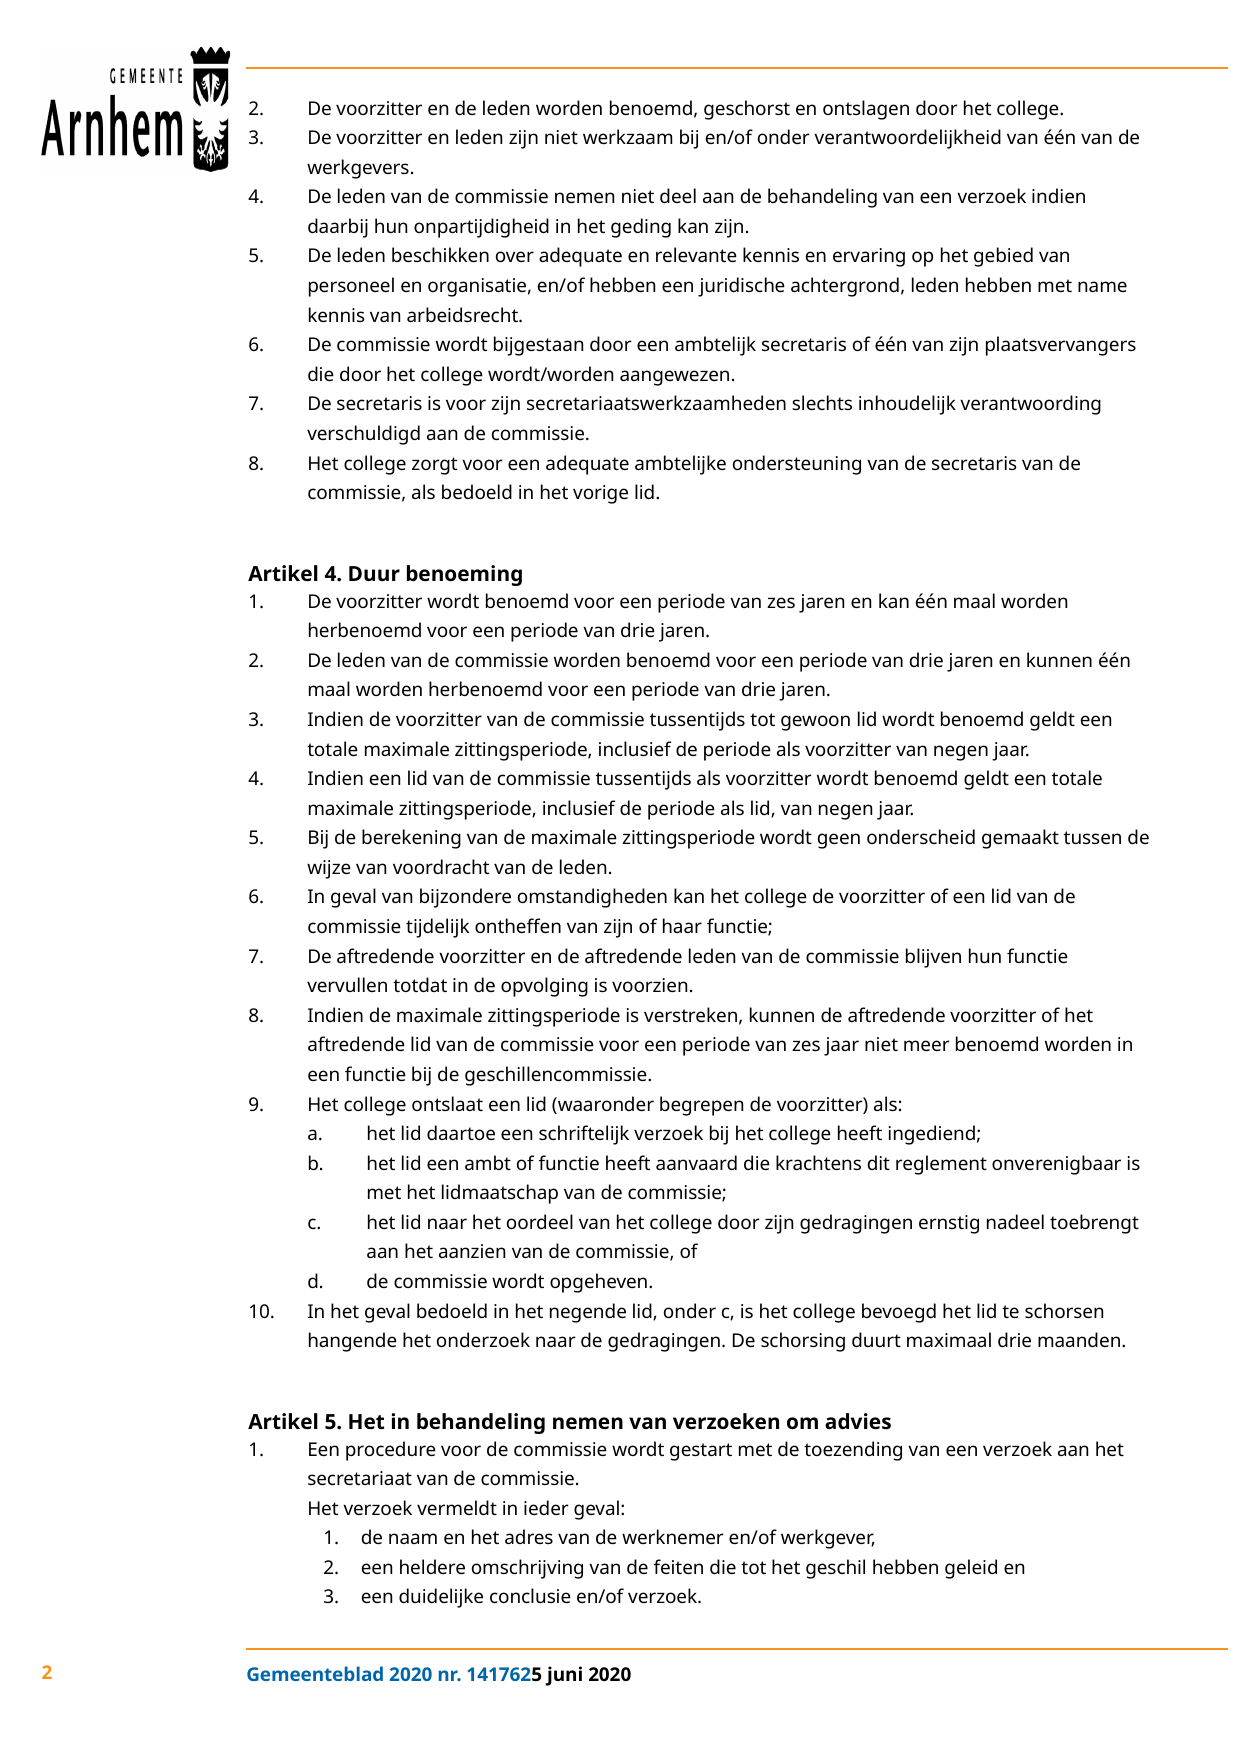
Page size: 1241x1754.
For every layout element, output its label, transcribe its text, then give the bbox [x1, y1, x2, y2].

list De leden beschikken over adequate en relevante kennis en ervaring op het gebied van personeel en organisatie, en/of hebben een juridische achtergrond, leden hebben met name kennis van arbeidsrecht. [248, 243, 1152, 328]
text Artikel 4. Duur benoeming [248, 559, 1152, 588]
list Het college ontslaat een lid (waaronder begrepen de voorzitter) als: [248, 1091, 1152, 1116]
text Artikel 5. Het in behandeling nemen van verzoeken om advies [248, 1407, 1152, 1436]
list Indien een lid van de commissie tussentijds als voorzitter wordt benoemd geldt een totale maximale zittingsperiode, inclusief de periode als lid, van negen jaar. [248, 765, 1152, 821]
list De voorzitter en de leden worden benoemd, geschorst en ontslagen door het college. [248, 95, 1152, 121]
list Indien de maximale zittingsperiode is verstreken, kunnen de aftredende voorzitter of het aftredende lid van de commissie voor een periode van zes jaar niet meer benoemd worden in een functie bij de geschillencommissie. [248, 1002, 1152, 1087]
list de commissie wordt opgeheven. [307, 1268, 1152, 1294]
list een heldere omschrijving van de feiten die tot het geschil hebben geleid en [323, 1554, 1152, 1580]
list Het verzoek vermeldt in ieder geval: [248, 1495, 1152, 1521]
list het lid daartoe een schriftelijk verzoek bij het college heeft ingediend; [307, 1120, 1152, 1146]
list het lid een ambt of functie heeft aanvaard die krachtens dit reglement onverenigbaar is met het lidmaatschap van de commissie; [307, 1150, 1152, 1205]
list Bij de berekening van de maximale zittingsperiode wordt geen onderscheid gemaakt tussen de wijze van voordracht van de leden. [248, 824, 1152, 880]
list De voorzitter wordt benoemd voor een periode van zes jaren en kan één maal worden herbenoemd voor een periode van drie jaren. [248, 588, 1152, 643]
list De secretaris is voor zijn secretariaatswerkzaamheden slechts inhoudelijk verantwoording verschuldigd aan de commissie. [248, 391, 1152, 446]
list Het college zorgt voor een adequate ambtelijke ondersteuning van de secretaris van de commissie, als bedoeld in het vorige lid. [248, 450, 1152, 505]
list De voorzitter en leden zijn niet werkzaam bij en/of onder verantwoordelijkheid van één van de werkgevers. [248, 124, 1152, 180]
list Een procedure voor de commissie wordt gestart met de toezending van een verzoek aan het secretariaat van de commissie. [248, 1436, 1152, 1491]
list In het geval bedoeld in het negende lid, onder c, is het college bevoegd het lid te schorsen hangende het onderzoek naar de gedragingen. De schorsing duurt maximaal drie maanden. [248, 1298, 1152, 1353]
list De leden van de commissie nemen niet deel aan de behandeling van een verzoek indien daarbij hun onpartijdigheid in het geding kan zijn. [248, 183, 1152, 239]
picture [41, 47, 231, 172]
list het lid naar het oordeel van het college door zijn gedragingen ernstig nadeel toebrengt aan het aanzien van de commissie, of [307, 1209, 1152, 1264]
list De leden van de commissie worden benoemd voor een periode van drie jaren en kunnen één maal worden herbenoemd voor een periode van drie jaren. [248, 647, 1152, 702]
list Indien de voorzitter van de commissie tussentijds tot gewoon lid wordt benoemd geldt een totale maximale zittingsperiode, inclusief de periode als voorzitter van negen jaar. [248, 706, 1152, 761]
list de naam en het adres van de werknemer en/of werkgever, [323, 1524, 1152, 1550]
list De aftredende voorzitter en de aftredende leden van de commissie blijven hun functie vervullen totdat in de opvolging is voorzien. [248, 943, 1152, 998]
list In geval van bijzondere omstandigheden kan het college de voorzitter of een lid van de commissie tijdelijk ontheffen van zijn of haar functie; [248, 884, 1152, 939]
list een duidelijke conclusie en/of verzoek. [323, 1584, 1152, 1609]
list De commissie wordt bijgestaan door een ambtelijk secretaris of één van zijn plaatsvervangers die door het college wordt/worden aangewezen. [248, 331, 1152, 387]
